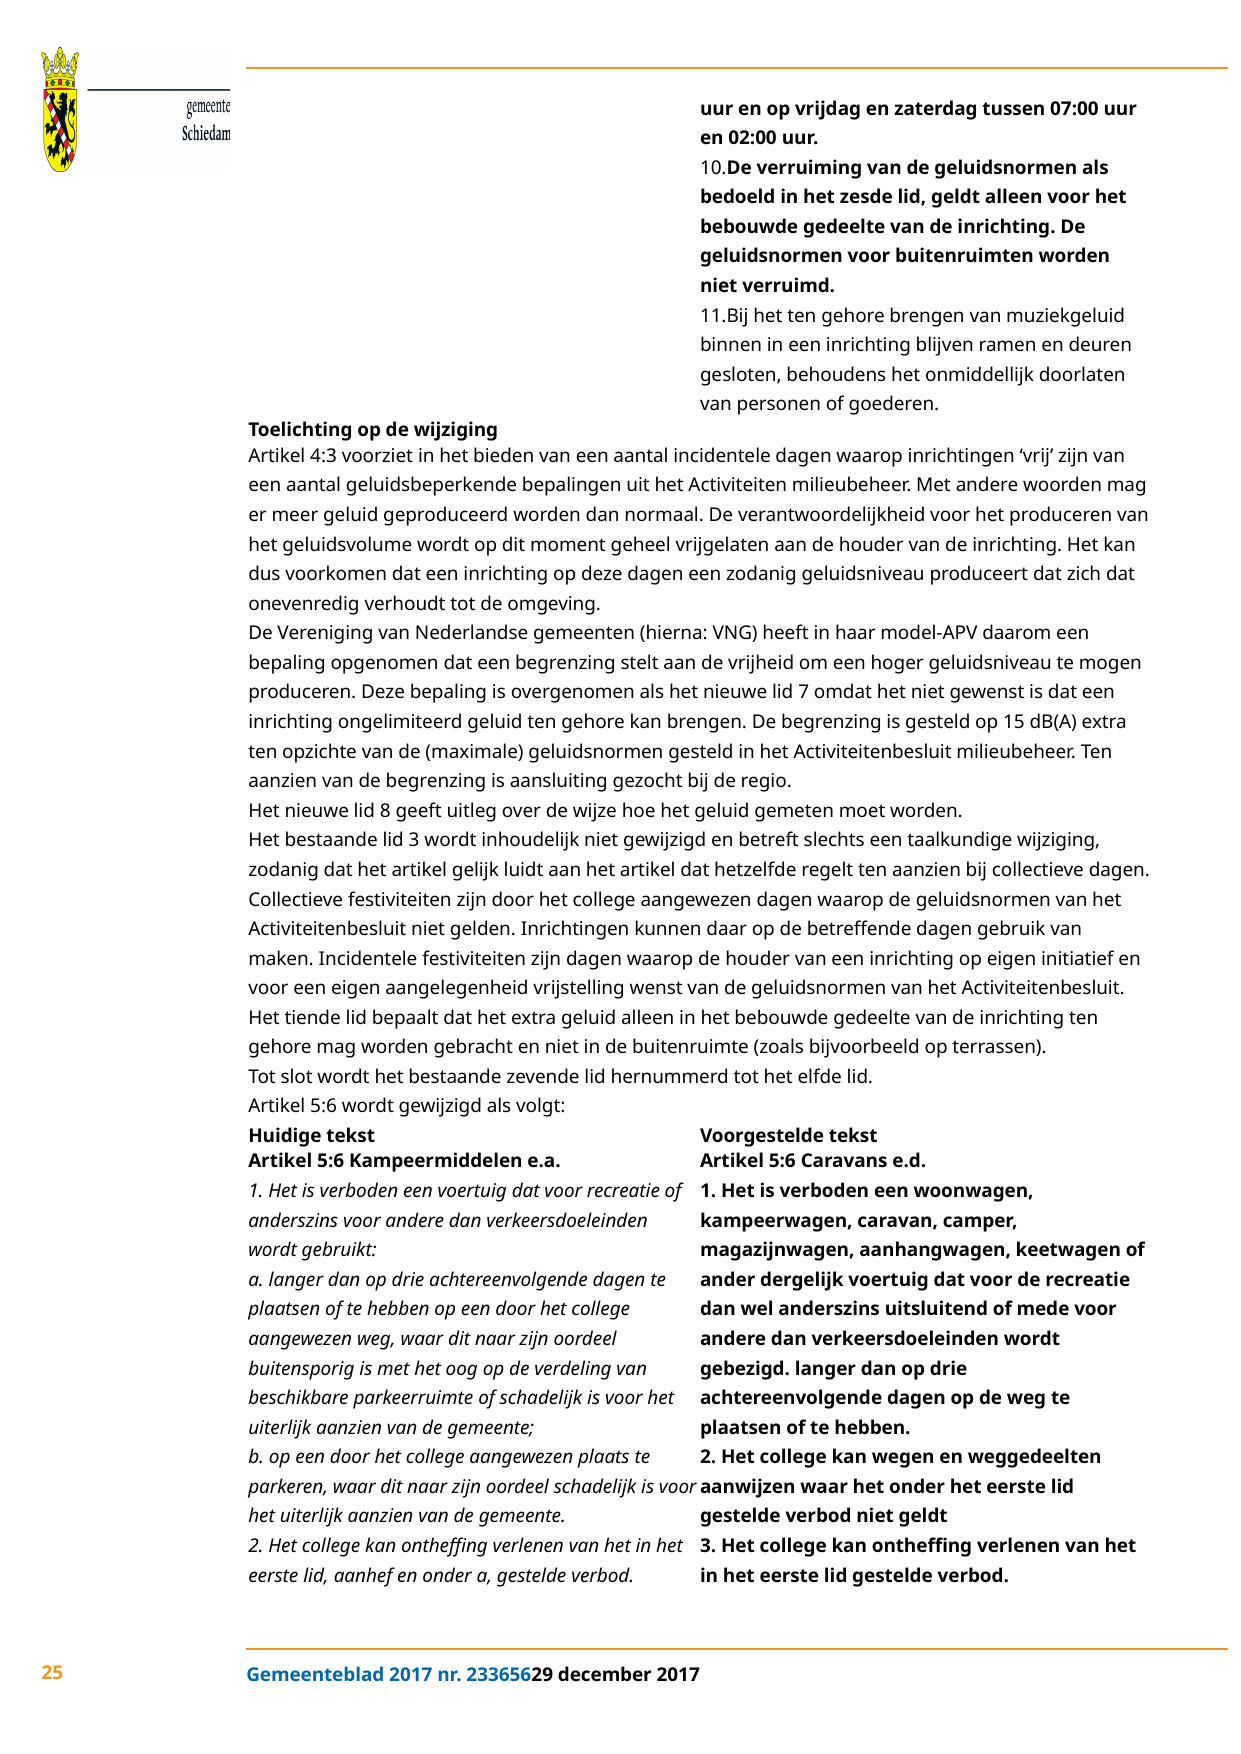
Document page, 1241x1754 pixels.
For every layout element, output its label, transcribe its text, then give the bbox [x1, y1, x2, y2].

table_cell Artikel 4:3 voorziet in het bieden van een aantal incidentele dagen waarop inrichtingen ‘vrij’ zijn van een aantal geluidsbeperkende bepalingen uit het Activiteiten milieubeheer. Met andere woorden mag er meer geluid geproduceerd worden dan normaal. De verantwoordelijkheid voor het produceren van het geluidsvolume wordt op dit moment geheel vrijgelaten aan de houder van de inrichting. Het kan dus voorkomen dat een inrichting op deze dagen een zodanig geluidsniveau produceert dat zich dat onevenredig verhoudt tot de omgeving. De Vereniging van Nederlandse gemeenten (hierna: VNG) heeft in haar model-APV daarom een bepaling opgenomen dat een begrenzing stelt aan de vrijheid om een hoger geluidsniveau te mogen produceren. Deze bepaling is overgenomen als het nieuwe lid 7 omdat het niet gewenst is dat een inrichting ongelimiteerd geluid ten gehore kan brengen. De begrenzing is gesteld op 15 dB(A) extra ten opzichte van de (maximale) geluidsnormen gesteld in het Activiteitenbesluit milieubeheer. Ten aanzien van de begrenzing is aansluiting gezocht bij de regio. Het nieuwe lid 8 geeft uitleg over de wijze hoe het geluid gemeten moet worden. Het bestaande lid 3 wordt inhoudelijk niet gewijzigd en betreft slechts een taalkundige wijziging, zodanig dat het artikel gelijk luidt aan het artikel dat hetzelfde regelt ten aanzien bij collectieve dagen. Collectieve festiviteiten zijn door het college aangewezen dagen waarop de geluidsnormen van het Activiteitenbesluit niet gelden. Inrichtingen kunnen daar op de betreffende dagen gebruik van maken. Incidentele festiviteiten zijn dagen waarop de houder van een inrichting op eigen initiatief en voor een eigen aangelegenheid vrijstelling wenst van de geluidsnormen van het Activiteitenbesluit. Het tiende lid bepaalt dat het extra geluid alleen in het bebouwde gedeelte van de inrichting ten gehore mag worden gebracht en niet in de buitenruimte (zoals bijvoorbeeld op terrassen). Tot slot wordt het bestaande zevende lid hernummerd tot het elfde lid. [248, 442, 1152, 1089]
table_cell uur en op vrijdag en zaterdag tussen 07:00 uur en 02:00 uur. 10.De verruiming van de geluidsnormen als bedoeld in het zesde lid, geldt alleen voor het bebouwde gedeelte van de inrichting. De geluidsnormen voor buitenruimten worden niet verruimd. 11.Bij het ten gehore brengen van muziekgeluid binnen in een inrichting blijven ramen en deuren gesloten, behoudens het onmiddellijk doorlaten van personen of goederen. [700, 95, 1152, 416]
table_header Voorgestelde tekst [700, 1122, 1152, 1148]
picture [41, 47, 231, 172]
table_header Huidige tekst [248, 1122, 700, 1148]
table_cell Toelichting op de wijziging [248, 416, 1152, 442]
table_cell Artikel 5:6 Caravans e.d. 1. Het is verboden een woonwagen, kampeerwagen, caravan, camper, magazijnwagen, aanhangwagen, keetwagen of ander dergelijk voertuig dat voor de recreatie dan wel anderszins uitsluitend of mede voor andere dan verkeersdoeleinden wordt gebezigd. langer dan op drie achtereenvolgende dagen op de weg te plaatsen of te hebben. 2. Het college kan wegen en weggedeelten aanwijzen waar het onder het eerste lid gestelde verbod niet geldt 3. Het college kan ontheffing verlenen van het in het eerste lid gestelde verbod. [700, 1148, 1152, 1588]
table_cell Artikel 5:6 Kampeermiddelen e.a. 1. Het is verboden een voertuig dat voor recreatie of anderszins voor andere dan verkeersdoeleinden wordt gebruikt: a. langer dan op drie achtereenvolgende dagen te plaatsen of te hebben op een door het college aangewezen weg, waar dit naar zijn oordeel buitensporig is met het oog op de verdeling van beschikbare parkeerruimte of schadelijk is voor het uiterlijk aanzien van de gemeente; b. op een door het college aangewezen plaats te parkeren, waar dit naar zijn oordeel schadelijk is voor het uiterlijk aanzien van de gemeente. 2. Het college kan ontheffing verlenen van het in het eerste lid, aanhef en onder a, gestelde verbod. [248, 1148, 700, 1588]
text Artikel 5:6 wordt gewijzigd als volgt: [248, 1092, 1152, 1118]
table_cell [248, 95, 700, 416]
